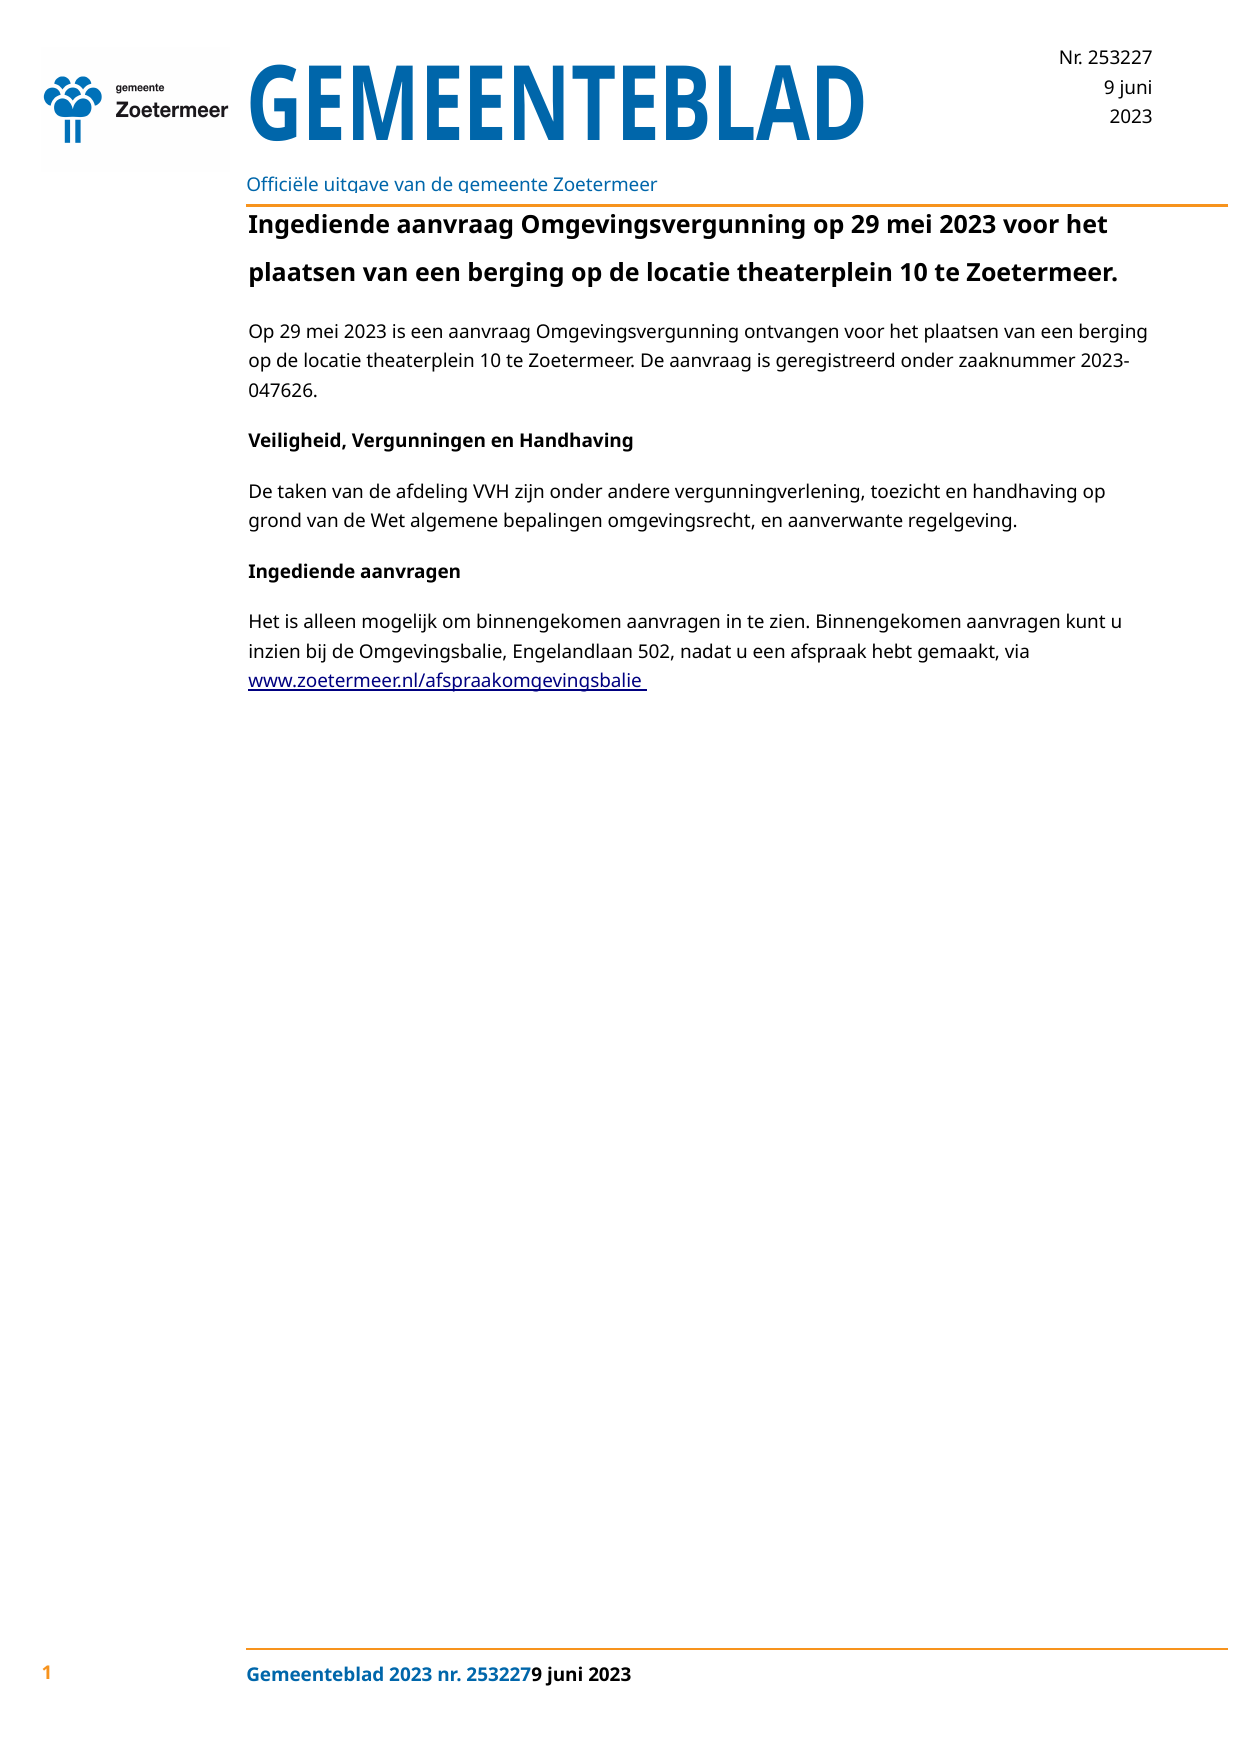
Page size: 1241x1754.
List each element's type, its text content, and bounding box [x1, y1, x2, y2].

picture [41, 47, 231, 172]
text Ingediende aanvraag Omgevingsvergunning op 29 mei 2023 voor het plaatsen van een berging op de locatie theaterplein 10 te Zoetermeer. [248, 207, 1152, 288]
text De taken van de afdeling VVH zijn onder andere vergunningverlening, toezicht en handhaving op grond van de Wet algemene bepalingen omgevingsrecht, en aanverwante regelgeving. [248, 478, 1152, 533]
text Veiligheid, Vergunningen en Handhaving [248, 427, 1152, 453]
text Het is alleen mogelijk om binnengekomen aanvragen in te zien. Binnengekomen aanvragen kunt u inzien bij de Omgevingsbalie, Engelandlaan 502, nadat u een afspraak hebt gemaakt, via www.zoetermeer.nl/afspraakomgevingsbalie [248, 608, 1152, 693]
text Op 29 mei 2023 is een aanvraag Omgevingsvergunning ontvangen voor het plaatsen van een berging op de locatie theaterplein 10 te Zoetermeer. De aanvraag is geregistreerd onder zaaknummer 2023-047626. [248, 318, 1152, 403]
text Ingediende aanvragen [248, 558, 1152, 584]
